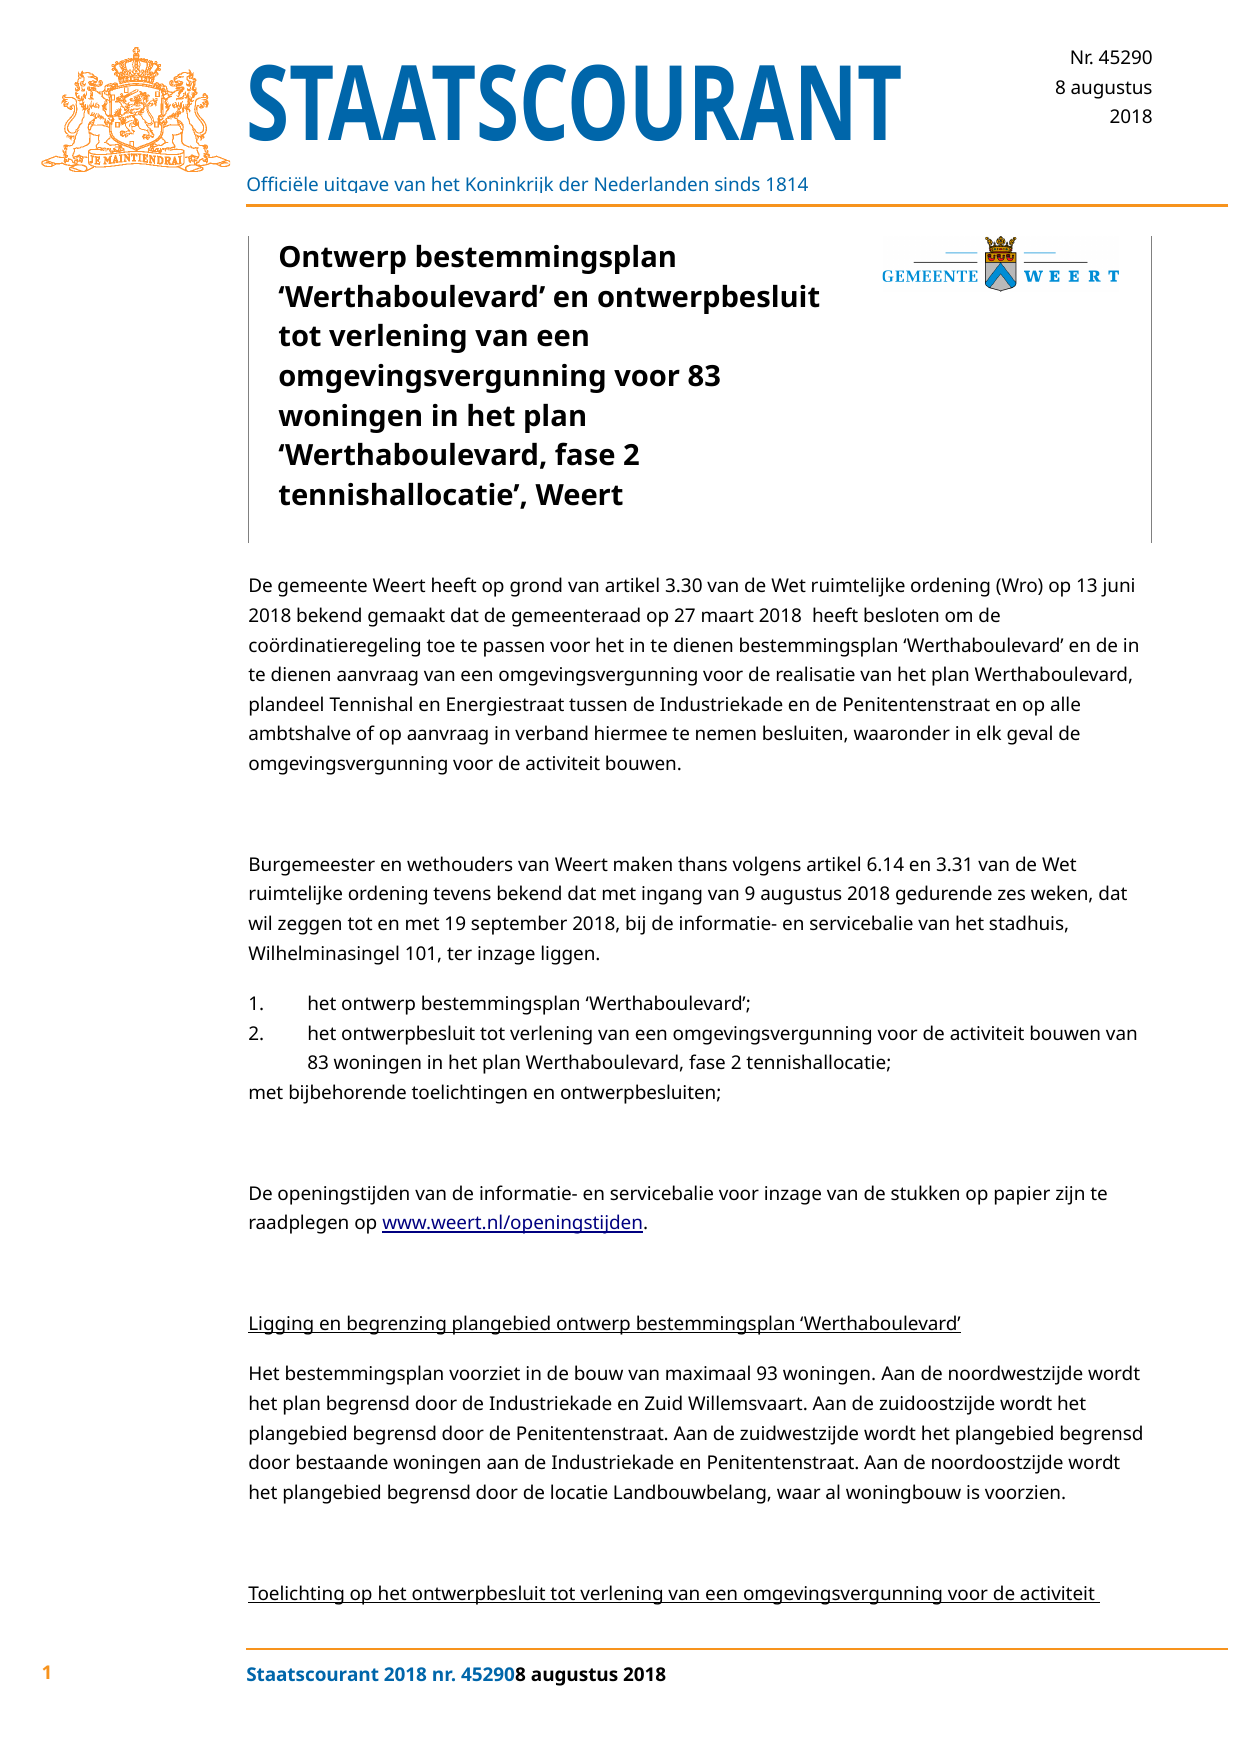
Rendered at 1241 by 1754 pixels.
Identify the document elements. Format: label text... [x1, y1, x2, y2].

text met bijbehorende toelichtingen en ontwerpbesluiten; [248, 1079, 1152, 1105]
text De gemeente Weert heeft op grond van artikel 3.30 van de Wet ruimtelijke ordening (Wro) op 13 juni 2018 bekend gemaakt dat de gemeenteraad op 27 maart 2018 heeft besloten om de coördinatieregeling toe te passen voor het in te dienen bestemmingsplan ‘Werthaboulevard’ en de in te dienen aanvraag van een omgevingsvergunning voor de realisatie van het plan Werthaboulevard, plandeel Tennishal en Energiestraat tussen de Industriekade en de Penitentenstraat en op alle ambtshalve of op aanvraag in verband hiermee te nemen besluiten, waaronder in elk geval de omgevingsvergunning voor de activiteit bouwen. [248, 573, 1152, 776]
picture [41, 47, 231, 172]
list het ontwerpbesluit tot verlening van een omgevingsvergunning voor de activiteit bouwen van 83 woningen in het plan Werthaboulevard, fase 2 tennishallocatie; [248, 1020, 1152, 1075]
text Ligging en begrenzing plangebied ontwerp bestemmingsplan ‘Werthaboulevard’ [248, 1310, 1152, 1336]
table_header Ontwerp bestemmingsplan ‘Werthaboulevard’ en ontwerpbesluit tot verlening van een omgevingsvergunning voor 83 woningen in het plan ‘Werthaboulevard, fase 2 tennishallocatie’, Weert [249, 236, 850, 543]
table_header [850, 236, 1151, 543]
list het ontwerp bestemmingsplan ‘Werthaboulevard’; [248, 990, 1152, 1016]
text Burgemeester en wethouders van Weert maken thans volgens artikel 6.14 en 3.31 van de Wet ruimtelijke ordening tevens bekend dat met ingang van 9 augustus 2018 gedurende zes weken, dat wil zeggen tot en met 19 september 2018, bij de informatie- en servicebalie van het stadhuis, Wilhelminasingel 101, ter inzage liggen. [248, 851, 1152, 966]
text Toelichting op het ontwerpbesluit tot verlening van een omgevingsvergunning voor de activiteit [248, 1580, 1152, 1606]
picture [882, 236, 1119, 292]
text De openingstijden van de informatie- en servicebalie voor inzage van de stukken op papier zijn te raadplegen op www.weert.nl/openingstijden. [248, 1180, 1152, 1235]
text Het bestemmingsplan voorziet in de bouw van maximaal 93 woningen. Aan de noordwestzijde wordt het plan begrensd door de Industriekade en Zuid Willemsvaart. Aan de zuidoostzijde wordt het plangebied begrensd door de Penitentenstraat. Aan de zuidwestzijde wordt het plangebied begrensd door bestaande woningen aan de Industriekade en Penitentenstraat. Aan de noordoostzijde wordt het plangebied begrensd door de locatie Landbouwbelang, waar al woningbouw is voorzien. [248, 1361, 1152, 1505]
